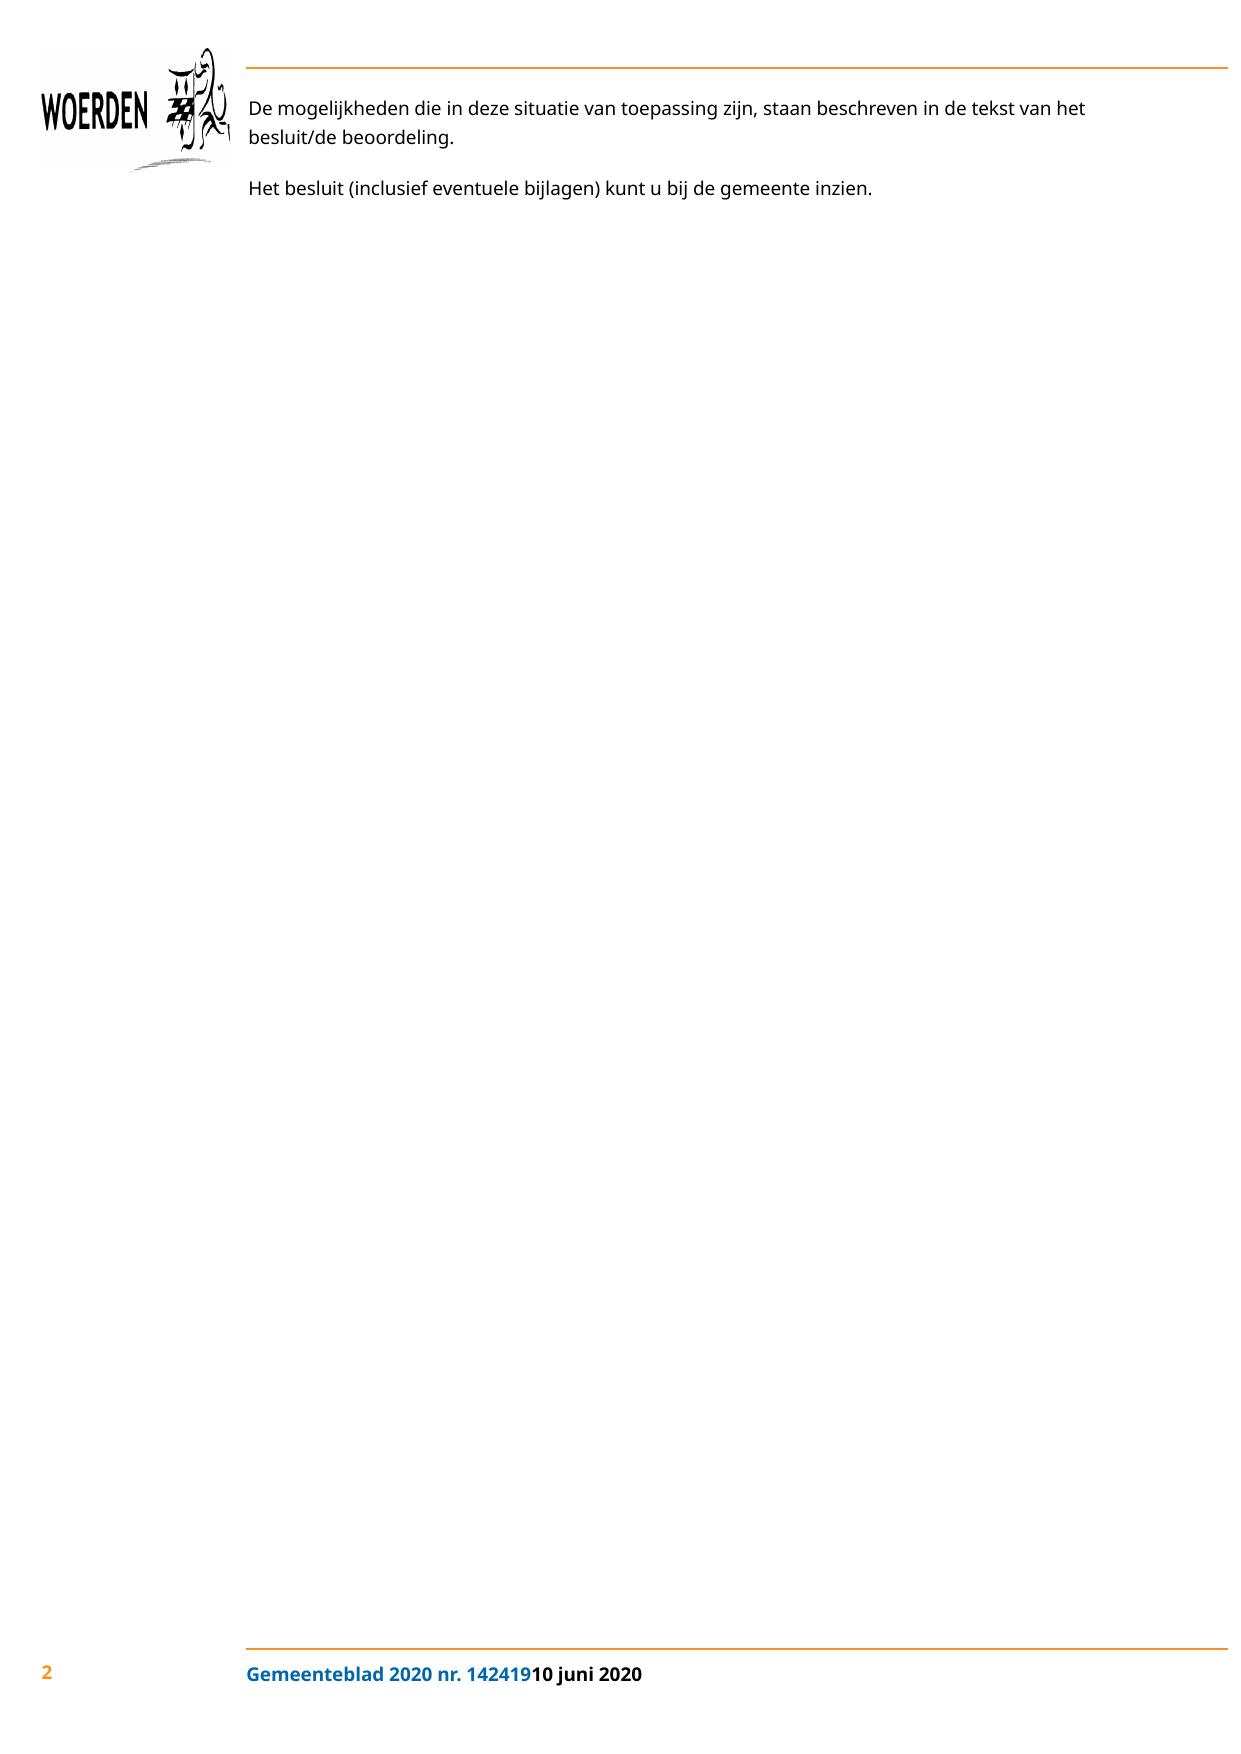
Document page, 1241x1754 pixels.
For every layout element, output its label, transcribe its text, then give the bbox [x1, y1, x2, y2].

text Het besluit (inclusief eventuele bijlagen) kunt u bij de gemeente inzien. [248, 175, 1152, 201]
picture [41, 47, 231, 172]
text De mogelijkheden die in deze situatie van toepassing zijn, staan beschreven in de tekst van het besluit/de beoordeling. [248, 95, 1152, 150]
